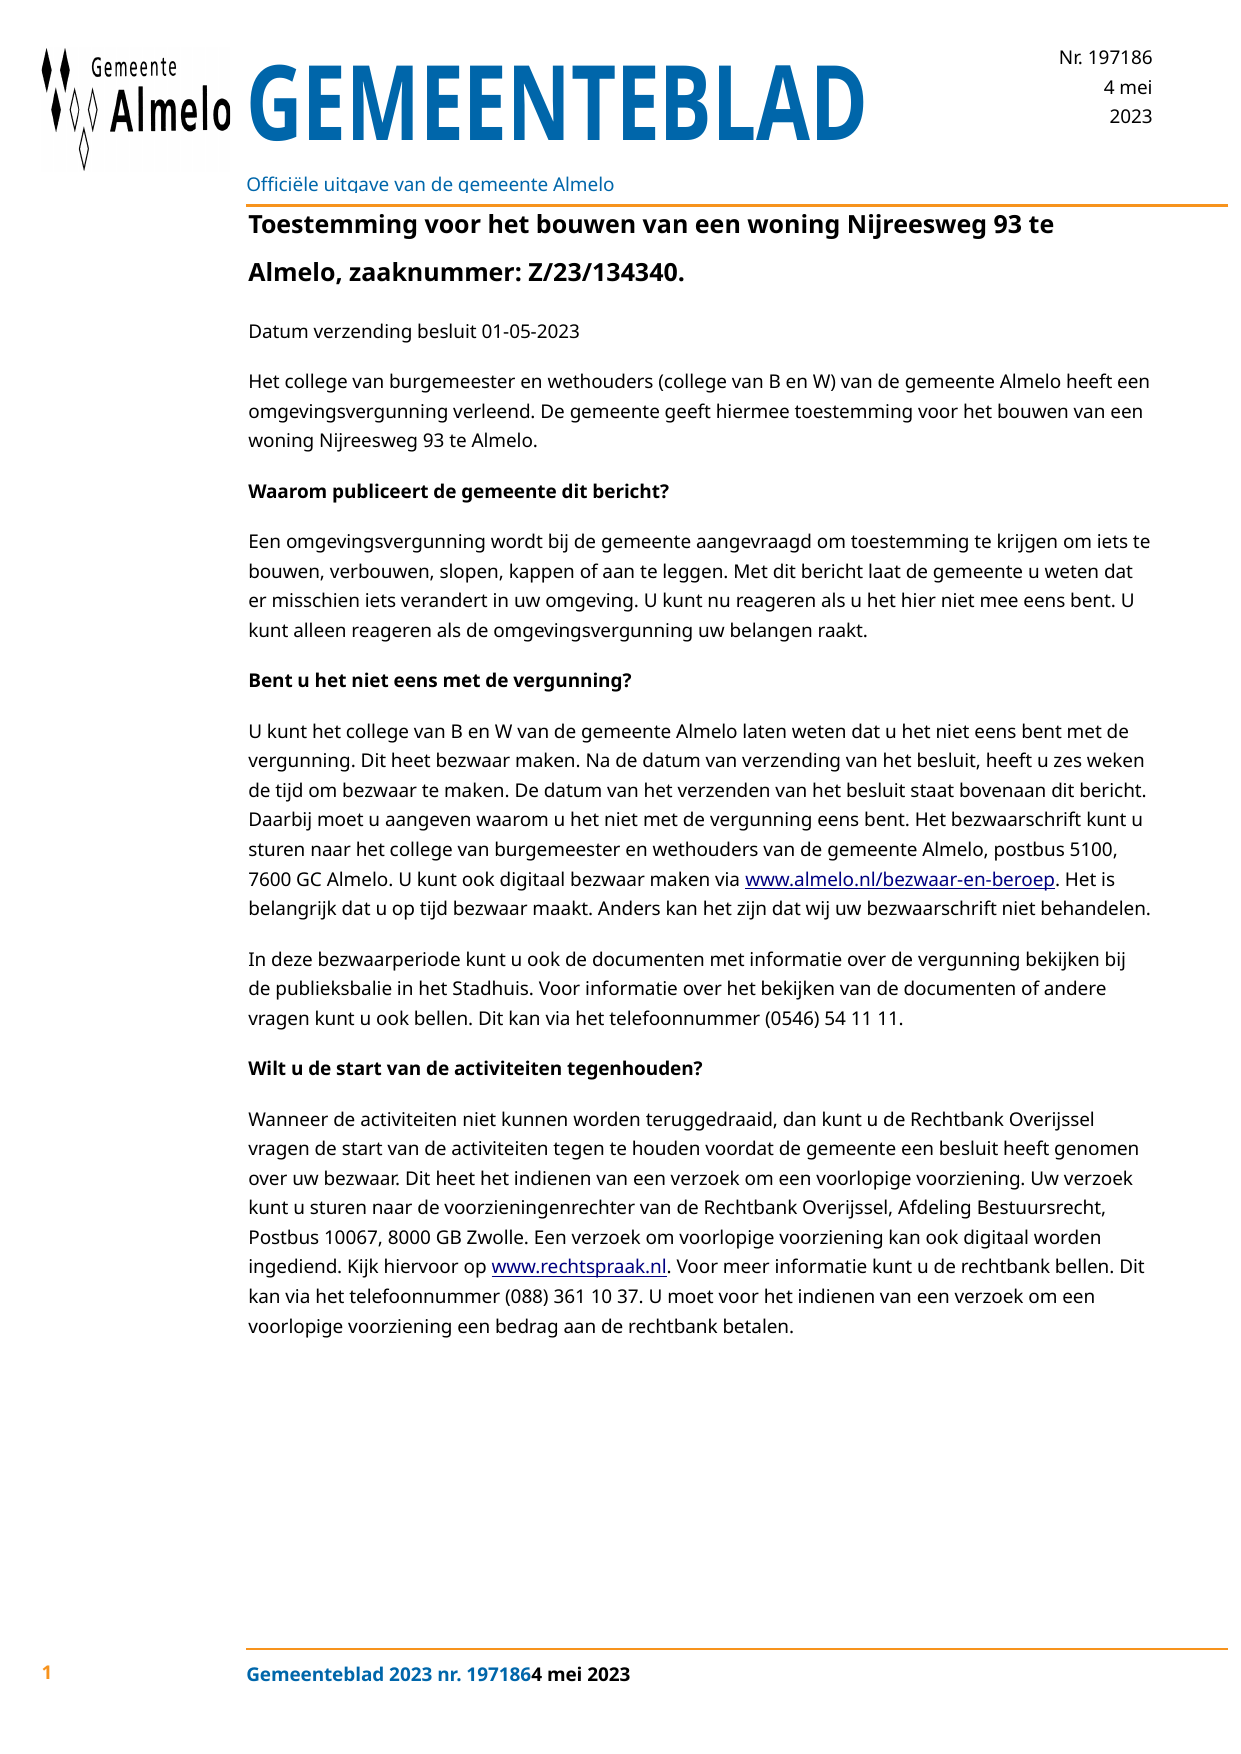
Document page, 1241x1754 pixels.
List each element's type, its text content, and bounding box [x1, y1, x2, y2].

text Een omgevingsvergunning wordt bij de gemeente aangevraagd om toestemming te krijgen om iets te bouwen, verbouwen, slopen, kappen of aan te leggen. Met dit bericht laat de gemeente u weten dat er misschien iets verandert in uw omgeving. U kunt nu reageren als u het hier niet mee eens bent. U kunt alleen reageren als de omgevingsvergunning uw belangen raakt. [248, 528, 1152, 643]
picture [41, 47, 231, 172]
text Bent u het niet eens met de vergunning? [248, 667, 1152, 693]
text Waarom publiceert de gemeente dit bericht? [248, 478, 1152, 504]
text Het college van burgemeester en wethouders (college van B en W) van de gemeente Almelo heeft een omgevingsvergunning verleend. De gemeente geeft hiermee toestemming voor het bouwen van een woning Nijreesweg 93 te Almelo. [248, 368, 1152, 453]
text Wanneer de activiteiten niet kunnen worden teruggedraaid, dan kunt u de Rechtbank Overijssel vragen de start van de activiteiten tegen te houden voordat de gemeente een besluit heeft genomen over uw bezwaar. Dit heet het indienen van een verzoek om een voorlopige voorziening. Uw verzoek kunt u sturen naar de voorzieningenrechter van de Rechtbank Overijssel, Afdeling Bestuursrecht, Postbus 10067, 8000 GB Zwolle. Een verzoek om voorlopige voorziening kan ook digitaal worden ingediend. Kijk hiervoor op www.rechtspraak.nl. Voor meer informatie kunt u de rechtbank bellen. Dit kan via het telefoonnummer (088) 361 10 37. U moet voor het indienen van een verzoek om een voorlopige voorziening een bedrag aan de rechtbank betalen. [248, 1106, 1152, 1339]
text U kunt het college van B en W van de gemeente Almelo laten weten dat u het niet eens bent met de vergunning. Dit heet bezwaar maken. Na de datum van verzending van het besluit, heeft u zes weken de tijd om bezwaar te maken. De datum van het verzenden van het besluit staat bovenaan dit bericht. Daarbij moet u aangeven waarom u het niet met de vergunning eens bent. Het bezwaarschrift kunt u sturen naar het college van burgemeester en wethouders van de gemeente Almelo, postbus 5100, 7600 GC Almelo. U kunt ook digitaal bezwaar maken via www.almelo.nl/bezwaar-en-beroep. Het is belangrijk dat u op tijd bezwaar maakt. Anders kan het zijn dat wij uw bezwaarschrift niet behandelen. [248, 718, 1152, 921]
text Wilt u de start van de activiteiten tegenhouden? [248, 1055, 1152, 1081]
text In deze bezwaarperiode kunt u ook de documenten met informatie over de vergunning bekijken bij de publieksbalie in het Stadhuis. Voor informatie over het bekijken van de documenten of andere vragen kunt u ook bellen. Dit kan via het telefoonnummer (0546) 54 11 11. [248, 946, 1152, 1031]
text Toestemming voor het bouwen van een woning Nijreesweg 93 te Almelo, zaaknummer: Z/23/134340. [248, 207, 1152, 288]
text Datum verzending besluit 01-05-2023 [248, 318, 1152, 344]
